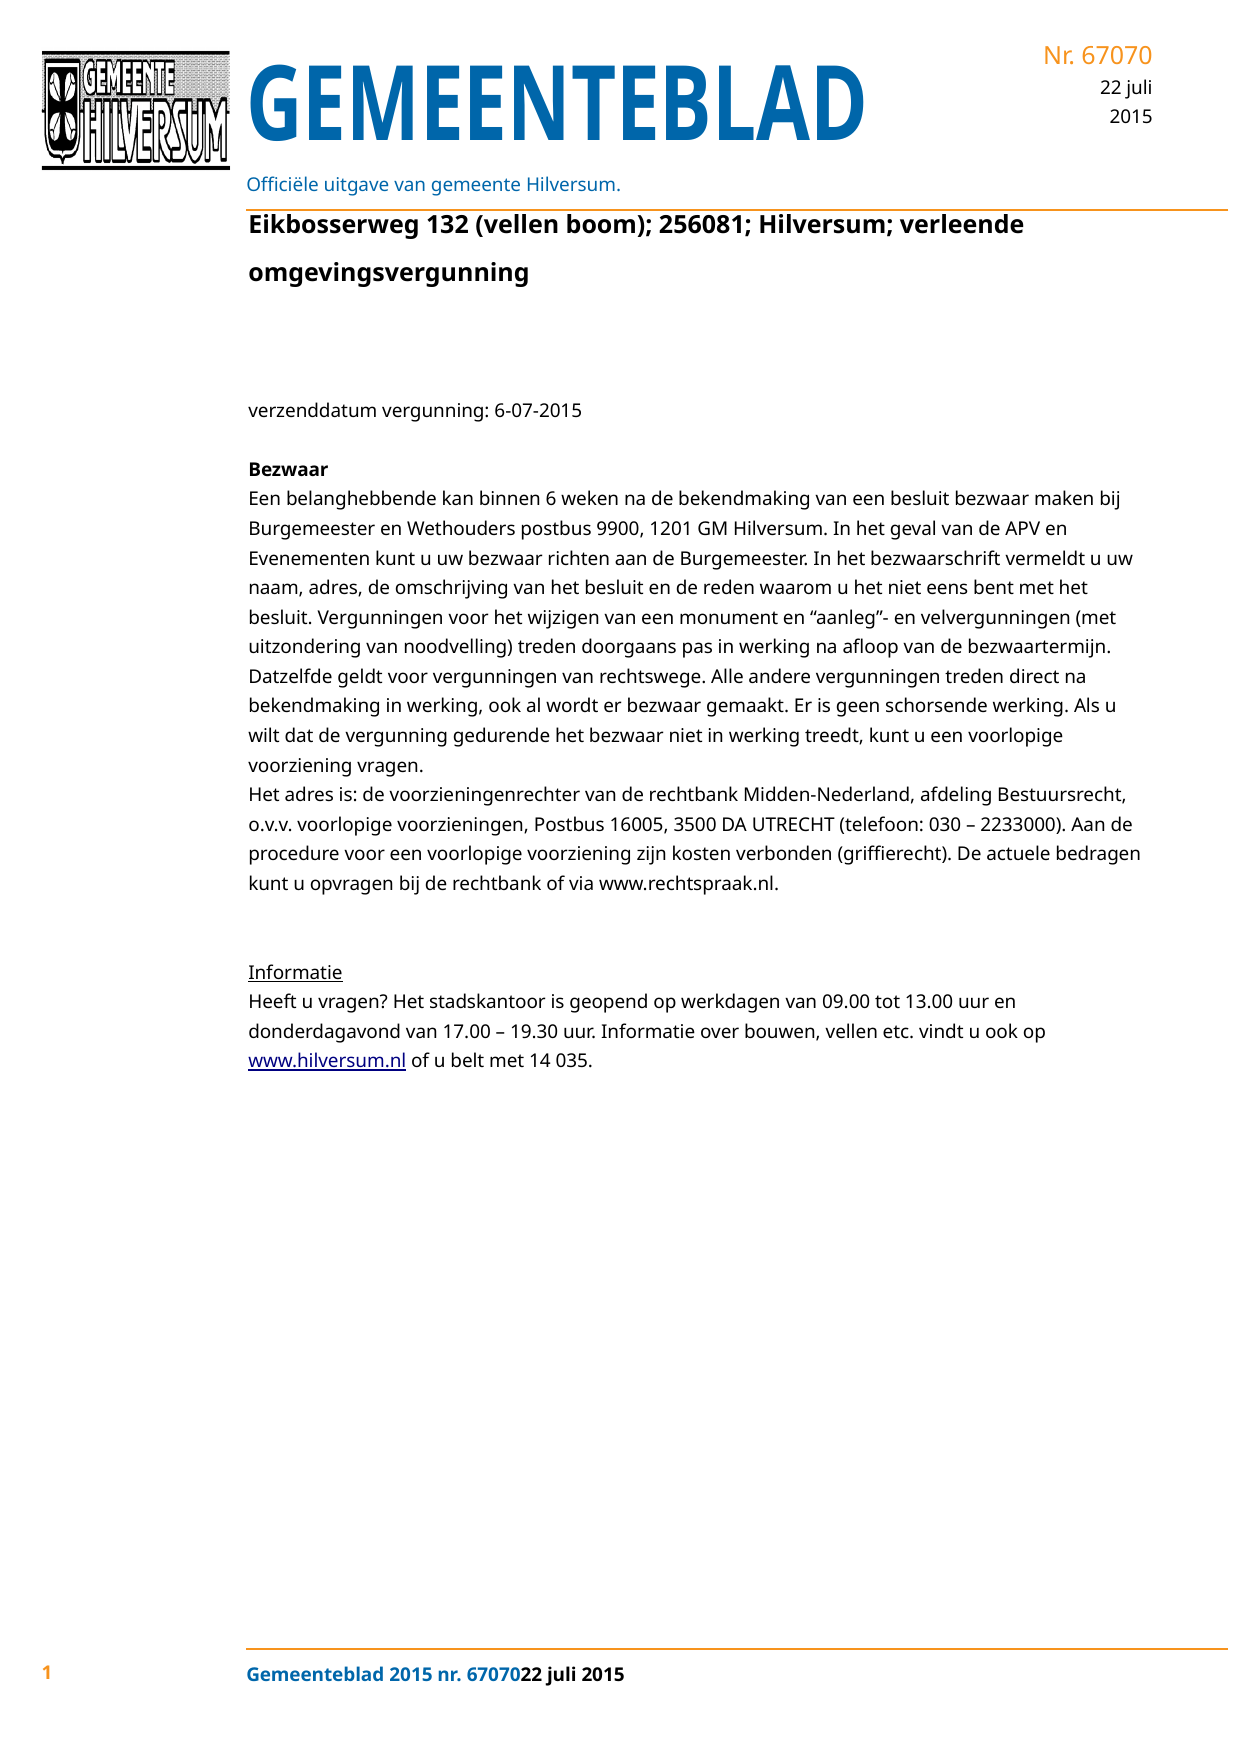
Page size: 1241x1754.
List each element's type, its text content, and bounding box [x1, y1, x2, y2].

text Het adres is: de voorzieningenrechter van de rechtbank Midden-Nederland, afdeling Bestuursrecht, o.v.v. voorlopige voorzieningen, Postbus 16005, 3500 DA UTRECHT (telefoon: 030 – 2233000). Aan de procedure voor een voorlopige voorziening zijn kosten verbonden (griffierecht). De actuele bedragen kunt u opvragen bij de rechtbank of via www.rechtspraak.nl. [248, 781, 1152, 896]
text Heeft u vragen? Het stadskantoor is geopend op werkdagen van 09.00 tot 13.00 uur en donderdagavond van 17.00 – 19.30 uur. Informatie over bouwen, vellen etc. vindt u ook op www.hilversum.nl of u belt met 14 035. [248, 988, 1152, 1073]
text Een belanghebbende kan binnen 6 weken na de bekendmaking van een besluit bezwaar maken bij Burgemeester en Wethouders postbus 9900, 1201 GM Hilversum. In het geval van de APV en Evenementen kunt u uw bezwaar richten aan de Burgemeester. In het bezwaarschrift vermeldt u uw naam, adres, de omschrijving van het besluit en de reden waarom u het niet eens bent met het besluit. Vergunningen voor het wijzigen van een monument en “aanleg”- en velvergunningen (met uitzondering van noodvelling) treden doorgaans pas in werking na afloop van de bezwaartermijn. Datzelfde geldt voor vergunningen van rechtswege. Alle andere vergunningen treden direct na bekendmaking in werking, ook al wordt er bezwaar gemaakt. Er is geen schorsende werking. Als u wilt dat de vergunning gedurende het bezwaar niet in werking treedt, kunt u een voorlopige voorziening vragen. [248, 486, 1152, 777]
text Eikbosserweg 132 (vellen boom); 256081; Hilversum; verleende omgevingsvergunning [248, 211, 1152, 288]
text Bezwaar [248, 456, 1152, 482]
picture [41, 47, 231, 172]
text Informatie [248, 959, 1152, 984]
text verzenddatum vergunning: 6-07-2015 [248, 397, 1152, 422]
